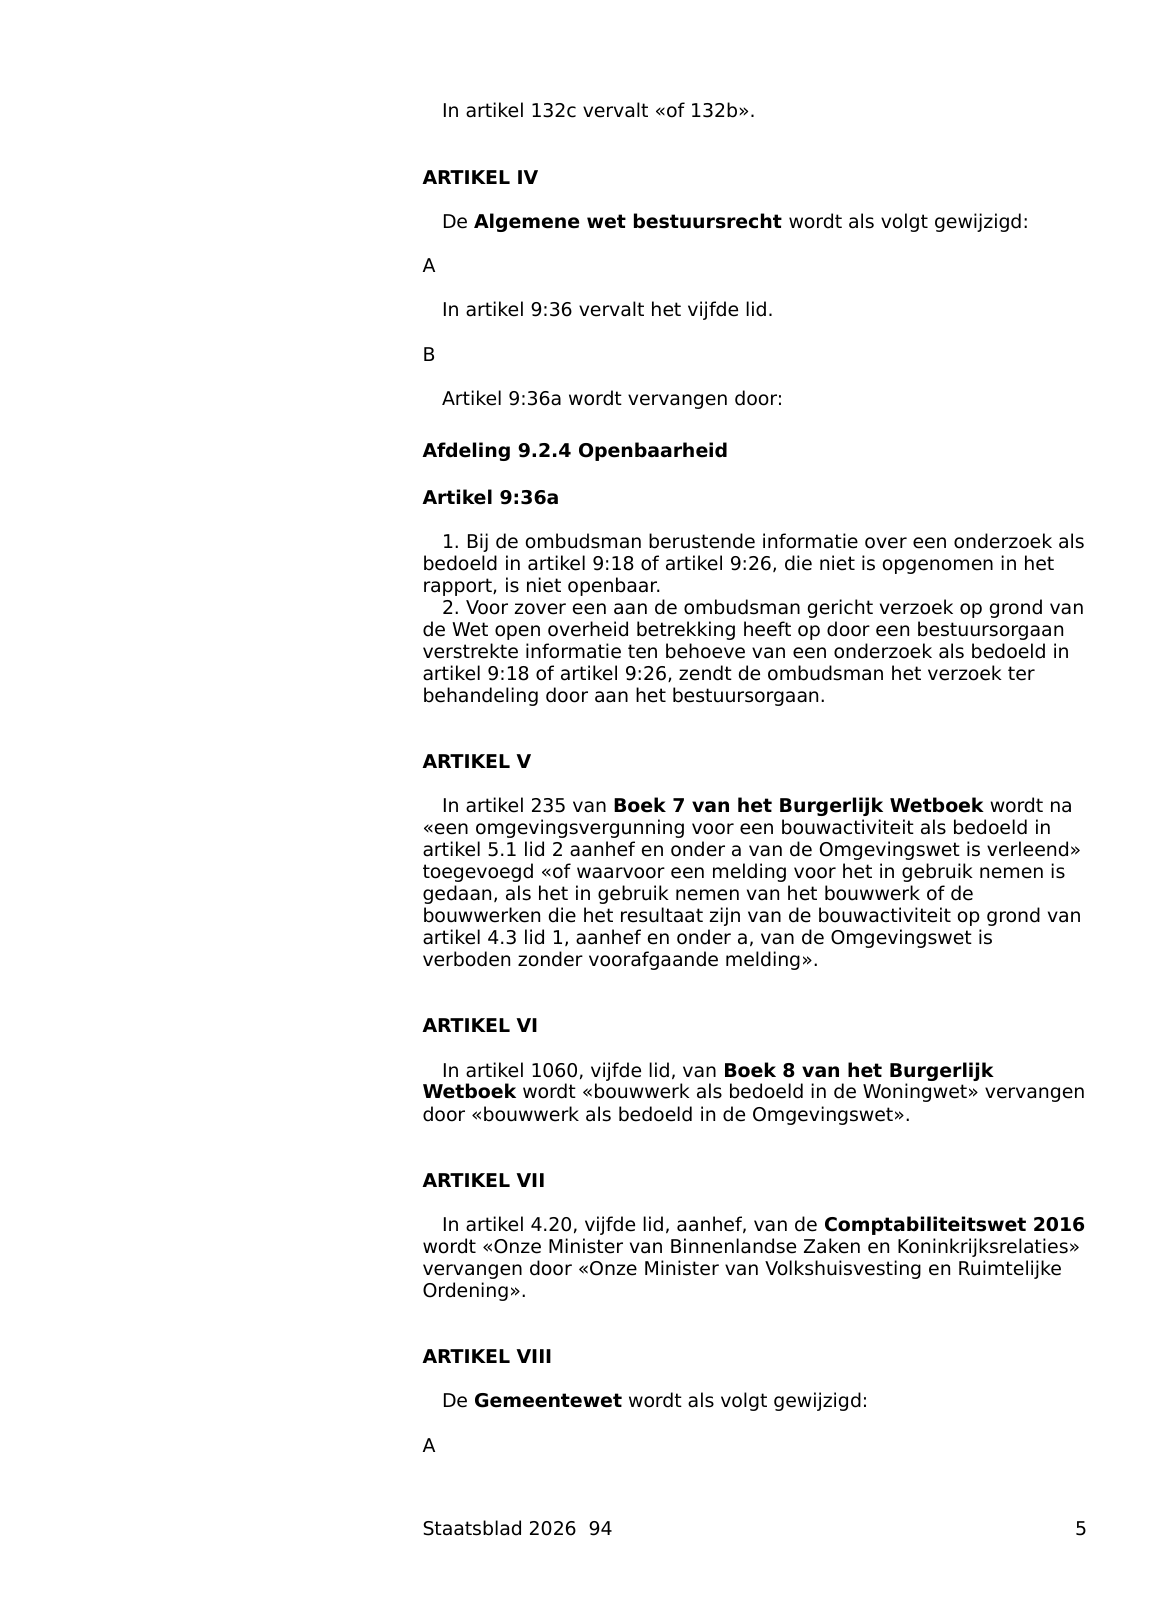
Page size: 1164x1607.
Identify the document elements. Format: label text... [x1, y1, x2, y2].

text In artikel 4.20, vijfde lid, aanhef, van de Comptabiliteitswet 2016 wordt «Onze Minister van Binnenlandse Zaken en Koninkrijksrelaties» vervangen door «Onze Minister van Volkshuisvesting en Ruimtelijke Ordening». [422, 1214, 1087, 1302]
text In artikel 132c vervalt «of 132b». [422, 100, 1087, 122]
subtitle ARTIKEL VI [422, 1015, 1087, 1037]
text De Algemene wet bestuursrecht wordt als volgt gewijzigd: [422, 211, 1087, 233]
text 1. Bij de ombudsman berustende informatie over een onderzoek als bedoeld in artikel 9:18 of artikel 9:26, die niet is opgenomen in het rapport, is niet openbaar. [422, 531, 1087, 597]
text 2. Voor zover een aan de ombudsman gericht verzoek op grond van de Wet open overheid betrekking heeft op door een bestuursorgaan verstrekte informatie ten behoeve van een onderzoek als bedoeld in artikel 9:18 of artikel 9:26, zendt de ombudsman het verzoek ter behandeling door aan het bestuursorgaan. [422, 597, 1087, 707]
subtitle ARTIKEL V [422, 751, 1087, 773]
subtitle Afdeling 9.2.4 Openbaarheid [422, 439, 1087, 462]
text In artikel 235 van Boek 7 van het Burgerlijk Wetboek wordt na «een omgevingsvergunning voor een bouwactiviteit als bedoeld in artikel 5.1 lid 2 aanhef en onder a van de Omgevingswet is verleend» toegevoegd «of waarvoor een melding voor het in gebruik nemen is gedaan, als het in gebruik nemen van het bouwwerk of de bouwwerken die het resultaat zijn van de bouwactiviteit op grond van artikel 4.3 lid 1, aanhef en onder a, van de Omgevingswet is verboden zonder voorafgaande melding». [422, 795, 1087, 971]
text Artikel 9:36a wordt vervangen door: [422, 388, 1087, 409]
text In artikel 9:36 vervalt het vijfde lid. [422, 299, 1087, 321]
subtitle ARTIKEL VIII [422, 1346, 1087, 1368]
text A [422, 255, 1087, 277]
subtitle ARTIKEL VII [422, 1170, 1087, 1192]
text B [422, 343, 1087, 365]
subtitle ARTIKEL IV [422, 167, 1087, 189]
text In artikel 1060, vijfde lid, van Boek 8 van het Burgerlijk Wetboek wordt «bouwwerk als bedoeld in de Woningwet» vervangen door «bouwwerk als bedoeld in de Omgevingswet». [422, 1059, 1087, 1125]
text A [422, 1434, 1087, 1457]
text De Gemeentewet wordt als volgt gewijzigd: [422, 1390, 1087, 1412]
subtitle Artikel 9:36a [422, 487, 1087, 508]
